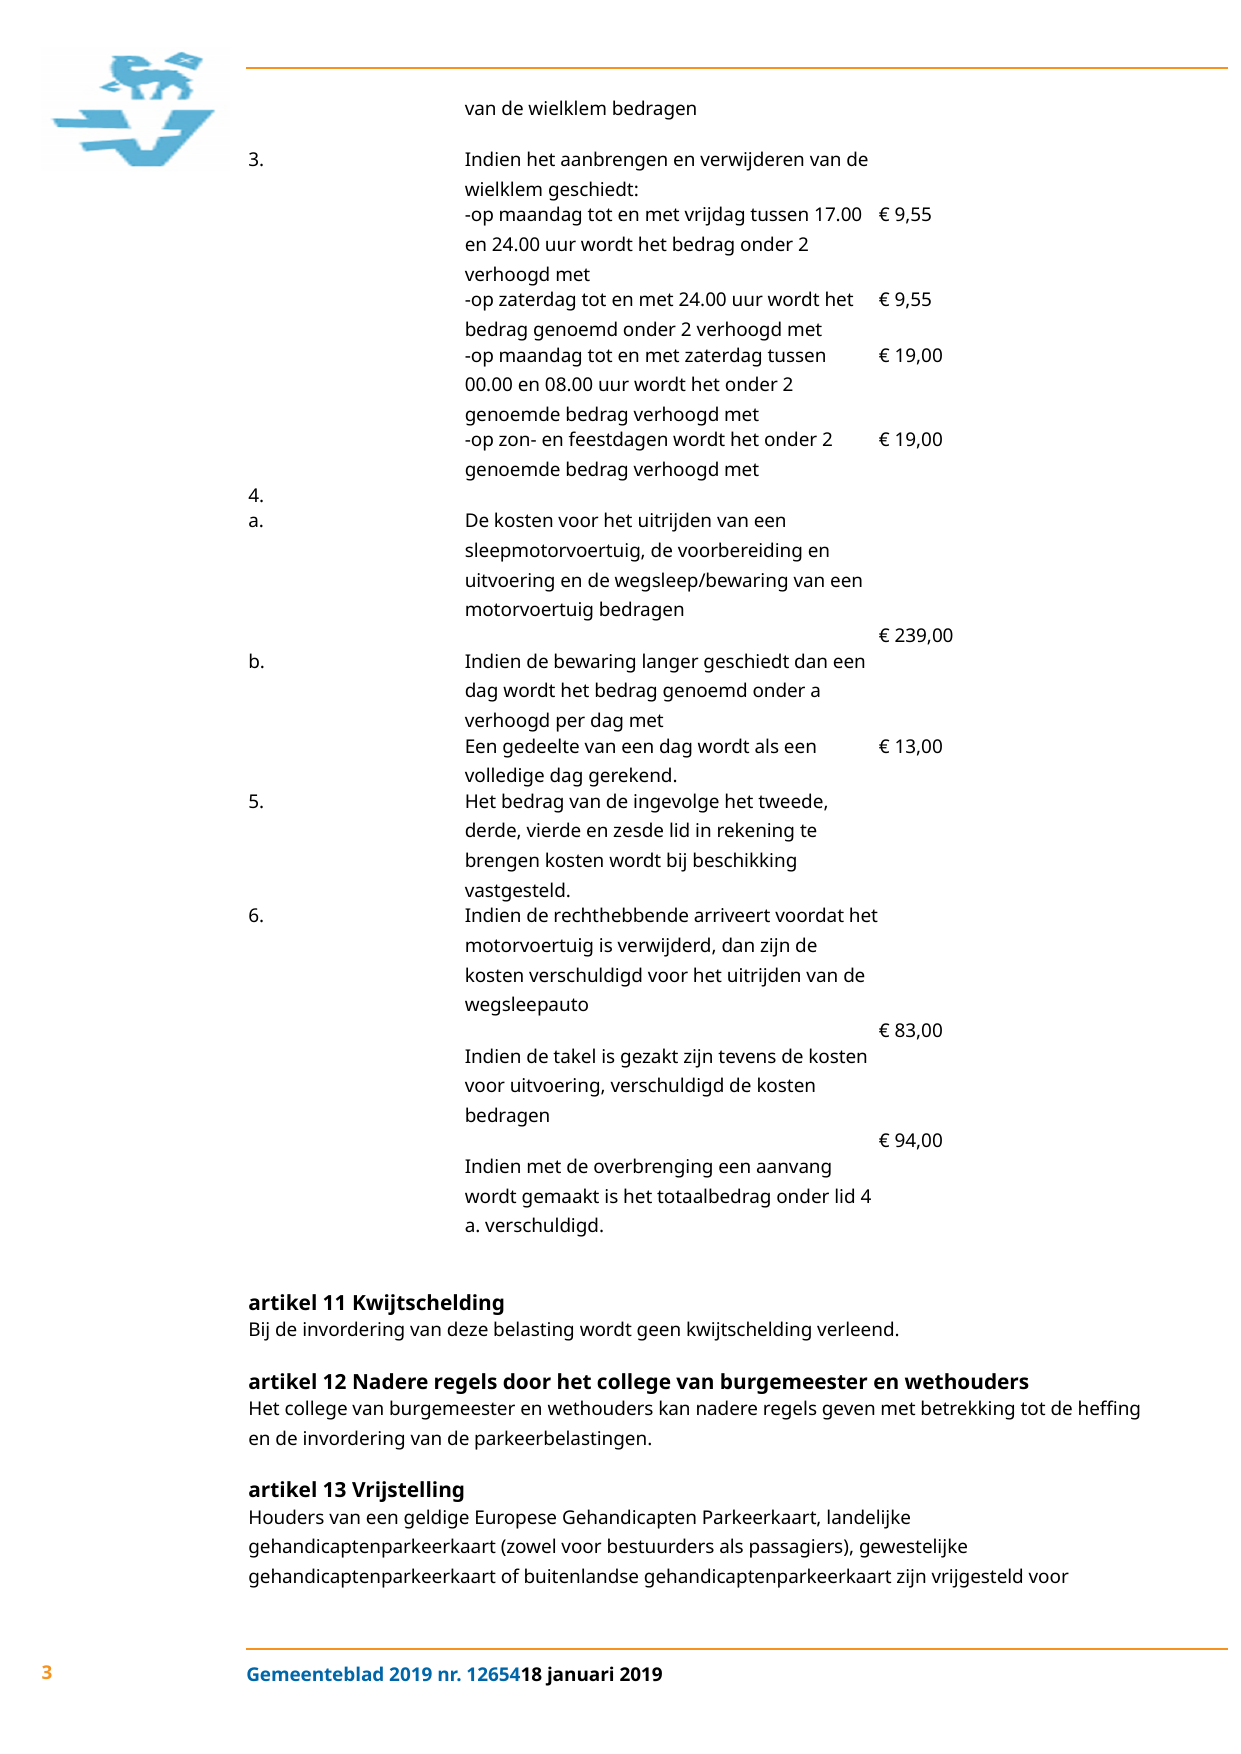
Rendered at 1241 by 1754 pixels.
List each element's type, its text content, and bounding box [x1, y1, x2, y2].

table_cell [879, 788, 1152, 903]
table_cell [465, 482, 879, 508]
table_cell Indien het aanbrengen en verwijderen van de wielklem geschiedt: [465, 146, 879, 202]
table_cell € 19,00 [879, 427, 1152, 482]
table_cell [879, 1238, 1152, 1264]
table_cell [248, 342, 464, 427]
table_cell [248, 1238, 464, 1264]
table_cell Indien de bewaring langer geschiedt dan een dag wordt het bedrag genoemd onder a verhoogd per dag met [465, 648, 879, 733]
table_cell € 94,00 [879, 1128, 1152, 1153]
table_cell [879, 482, 1152, 508]
table_cell [879, 903, 1152, 1017]
table_cell -op zon- en feestdagen wordt het onder 2 genoemde bedrag verhoogd met [465, 427, 879, 482]
text artikel 12 Nadere regels door het college van burgemeester en wethouders [248, 1367, 1152, 1395]
table_cell € 13,00 [879, 733, 1152, 788]
table_cell [248, 121, 464, 146]
table_cell [465, 1128, 879, 1153]
table_cell [248, 286, 464, 342]
table_cell [248, 1017, 464, 1043]
table_cell Indien met de overbrenging een aanvang wordt gemaakt is het totaalbedrag onder lid 4 a. verschuldigd. [465, 1154, 879, 1238]
table_cell van de wielklem bedragen [465, 95, 879, 121]
table_cell [248, 95, 464, 121]
table_cell [248, 733, 464, 788]
table_cell b. [248, 648, 464, 733]
table_cell [248, 1154, 464, 1238]
table_cell [248, 1128, 464, 1153]
text artikel 11 Kwijtschelding [248, 1288, 1152, 1317]
table_cell Het bedrag van de ingevolge het tweede, derde, vierde en zesde lid in rekening te brengen kosten wordt bij beschikking vastgesteld. [465, 788, 879, 903]
table_cell [465, 1238, 879, 1264]
table_cell [248, 202, 464, 286]
table_cell [879, 648, 1152, 733]
table_cell € 9,55 [879, 286, 1152, 342]
table_cell Indien de rechthebbende arriveert voordat het motorvoertuig is verwijderd, dan zijn de kosten verschuldigd voor het uitrijden van de wegsleepauto [465, 903, 879, 1017]
table_cell a. [248, 508, 464, 622]
text artikel 13 Vrijstelling [248, 1475, 1152, 1504]
table_cell [879, 508, 1152, 622]
text Bij de invordering van deze belasting wordt geen kwijtschelding verleend. [248, 1317, 1152, 1342]
table_cell Een gedeelte van een dag wordt als een volledige dag gerekend. [465, 733, 879, 788]
table_cell [465, 622, 879, 648]
picture [41, 47, 231, 172]
table_cell Indien de takel is gezakt zijn tevens de kosten voor uitvoering, verschuldigd de kosten bedragen [465, 1043, 879, 1128]
table_cell [879, 146, 1152, 202]
table_cell € 9,55 [879, 202, 1152, 286]
table_cell [879, 1154, 1152, 1238]
table_cell [465, 121, 879, 146]
table_cell 6. [248, 903, 464, 1017]
table_cell 4. [248, 482, 464, 508]
table_cell € 19,00 [879, 342, 1152, 427]
table_cell [248, 1043, 464, 1128]
table_cell -op maandag tot en met vrijdag tussen 17.00 en 24.00 uur wordt het bedrag onder 2 verhoogd met [465, 202, 879, 286]
table_cell [879, 1043, 1152, 1128]
table_cell -op maandag tot en met zaterdag tussen 00.00 en 08.00 uur wordt het onder 2 genoemde bedrag verhoogd met [465, 342, 879, 427]
table_cell 5. [248, 788, 464, 903]
table_cell 3. [248, 146, 464, 202]
table_cell [879, 95, 1152, 121]
text Houders van een geldige Europese Gehandicapten Parkeerkaart, landelijke gehandicaptenparkeerkaart (zowel voor bestuurders als passagiers), gewestelijke gehandicaptenparkeerkaart of buitenlandse gehandicaptenparkeerkaart zijn vrijgesteld voor [248, 1504, 1152, 1589]
table_cell [248, 427, 464, 482]
table_cell [248, 622, 464, 648]
table_cell [465, 1017, 879, 1043]
text Het college van burgemeester en wethouders kan nadere regels geven met betrekking tot de heffing en de invordering van de parkeerbelastingen. [248, 1395, 1152, 1451]
table_cell -op zaterdag tot en met 24.00 uur wordt het bedrag genoemd onder 2 verhoogd met [465, 286, 879, 342]
table_cell € 83,00 [879, 1017, 1152, 1043]
table_cell De kosten voor het uitrijden van een sleepmotorvoertuig, de voorbereiding en uitvoering en de wegsleep/bewaring van een motorvoertuig bedragen [465, 508, 879, 622]
table_cell € 239,00 [879, 622, 1152, 648]
